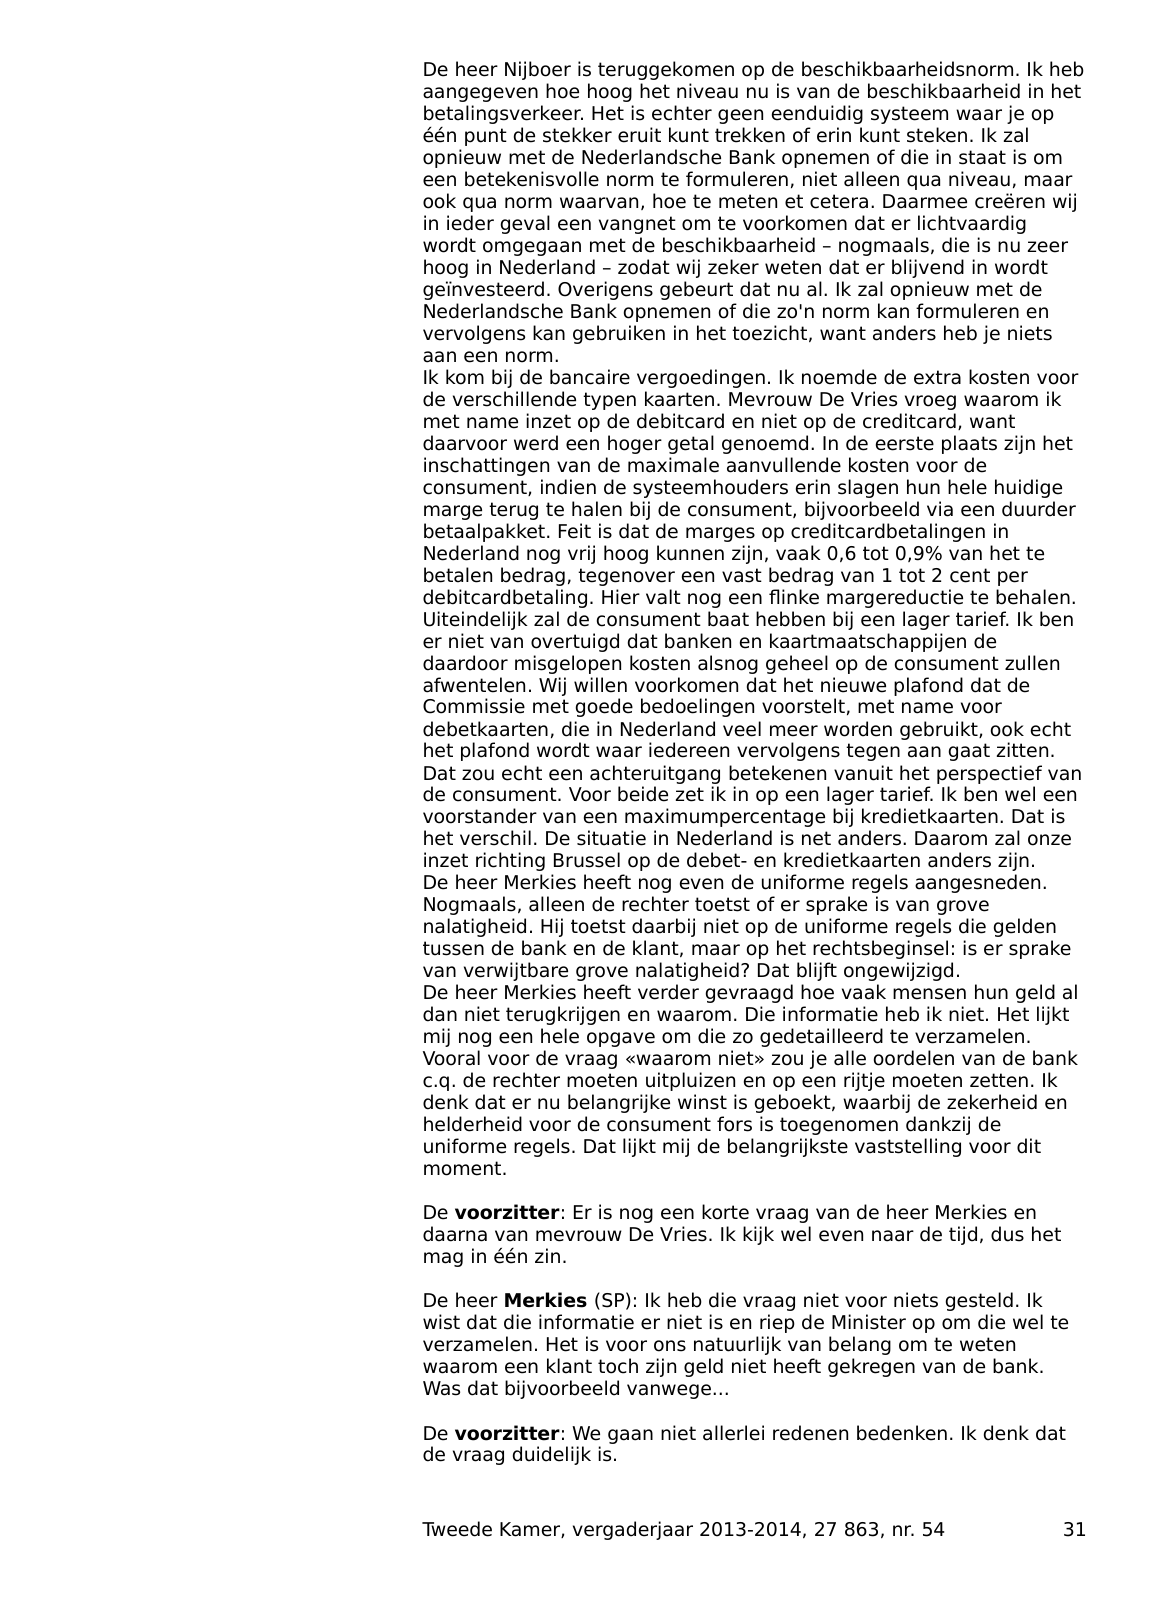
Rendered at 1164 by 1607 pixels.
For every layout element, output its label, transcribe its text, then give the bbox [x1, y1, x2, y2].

text De heer Nijboer is teruggekomen op de beschikbaarheidsnorm. Ik heb aangegeven hoe hoog het niveau nu is van de beschikbaarheid in het betalingsverkeer. Het is echter geen eenduidig systeem waar je op één punt de stekker eruit kunt trekken of erin kunt steken. Ik zal opnieuw met de Nederlandsche Bank opnemen of die in staat is om een betekenisvolle norm te formuleren, niet alleen qua niveau, maar ook qua norm waarvan, hoe te meten et cetera. Daarmee creëren wij in ieder geval een vangnet om te voorkomen dat er lichtvaardig wordt omgegaan met de beschikbaarheid – nogmaals, die is nu zeer hoog in Nederland – zodat wij zeker weten dat er blijvend in wordt geïnvesteerd. Overigens gebeurt dat nu al. Ik zal opnieuw met de Nederlandsche Bank opnemen of die zo'n norm kan formuleren en vervolgens kan gebruiken in het toezicht, want anders heb je niets aan een norm. [422, 59, 1087, 367]
text De heer Merkies heeft verder gevraagd hoe vaak mensen hun geld al dan niet terugkrijgen en waarom. Die informatie heb ik niet. Het lijkt mij nog een hele opgave om die zo gedetailleerd te verzamelen. Vooral voor de vraag «waarom niet» zou je alle oordelen van de bank c.q. de rechter moeten uitpluizen en op een rijtje moeten zetten. Ik denk dat er nu belangrijke winst is geboekt, waarbij de zekerheid en helderheid voor de consument fors is toegenomen dankzij de uniforme regels. Dat lijkt mij de belangrijkste vaststelling voor dit moment. [422, 982, 1087, 1180]
text De voorzitter: We gaan niet allerlei redenen bedenken. Ik denk dat de vraag duidelijk is. [422, 1422, 1087, 1466]
text De heer Merkies (SP): Ik heb die vraag niet voor niets gesteld. Ik wist dat die informatie er niet is en riep de Minister op om die wel te verzamelen. Het is voor ons natuurlijk van belang om te weten waarom een klant toch zijn geld niet heeft gekregen van de bank. Was dat bijvoorbeeld vanwege... [422, 1290, 1087, 1400]
text De heer Merkies heeft nog even de uniforme regels aangesneden. Nogmaals, alleen de rechter toetst of er sprake is van grove nalatigheid. Hij toetst daarbij niet op de uniforme regels die gelden tussen de bank en de klant, maar op het rechtsbeginsel: is er sprake van verwijtbare grove nalatigheid? Dat blijft ongewijzigd. [422, 872, 1087, 982]
text De voorzitter: Er is nog een korte vraag van de heer Merkies en daarna van mevrouw De Vries. Ik kijk wel even naar de tijd, dus het mag in één zin. [422, 1202, 1087, 1268]
text Ik kom bij de bancaire vergoedingen. Ik noemde de extra kosten voor de verschillende typen kaarten. Mevrouw De Vries vroeg waarom ik met name inzet op de debitcard en niet op de creditcard, want daarvoor werd een hoger getal genoemd. In de eerste plaats zijn het inschattingen van de maximale aanvullende kosten voor de consument, indien de systeemhouders erin slagen hun hele huidige marge terug te halen bij de consument, bijvoorbeeld via een duurder betaalpakket. Feit is dat de marges op creditcardbetalingen in Nederland nog vrij hoog kunnen zijn, vaak 0,6 tot 0,9% van het te betalen bedrag, tegenover een vast bedrag van 1 tot 2 cent per debitcardbetaling. Hier valt nog een flinke margereductie te behalen. Uiteindelijk zal de consument baat hebben bij een lager tarief. Ik ben er niet van overtuigd dat banken en kaartmaatschappijen de daardoor misgelopen kosten alsnog geheel op de consument zullen afwentelen. Wij willen voorkomen dat het nieuwe plafond dat de Commissie met goede bedoelingen voorstelt, met name voor debetkaarten, die in Nederland veel meer worden gebruikt, ook echt het plafond wordt waar iedereen vervolgens tegen aan gaat zitten. Dat zou echt een achteruitgang betekenen vanuit het perspectief van de consument. Voor beide zet ik in op een lager tarief. Ik ben wel een voorstander van een maximumpercentage bij kredietkaarten. Dat is het verschil. De situatie in Nederland is net anders. Daarom zal onze inzet richting Brussel op de debet- en kredietkaarten anders zijn. [422, 367, 1087, 872]
